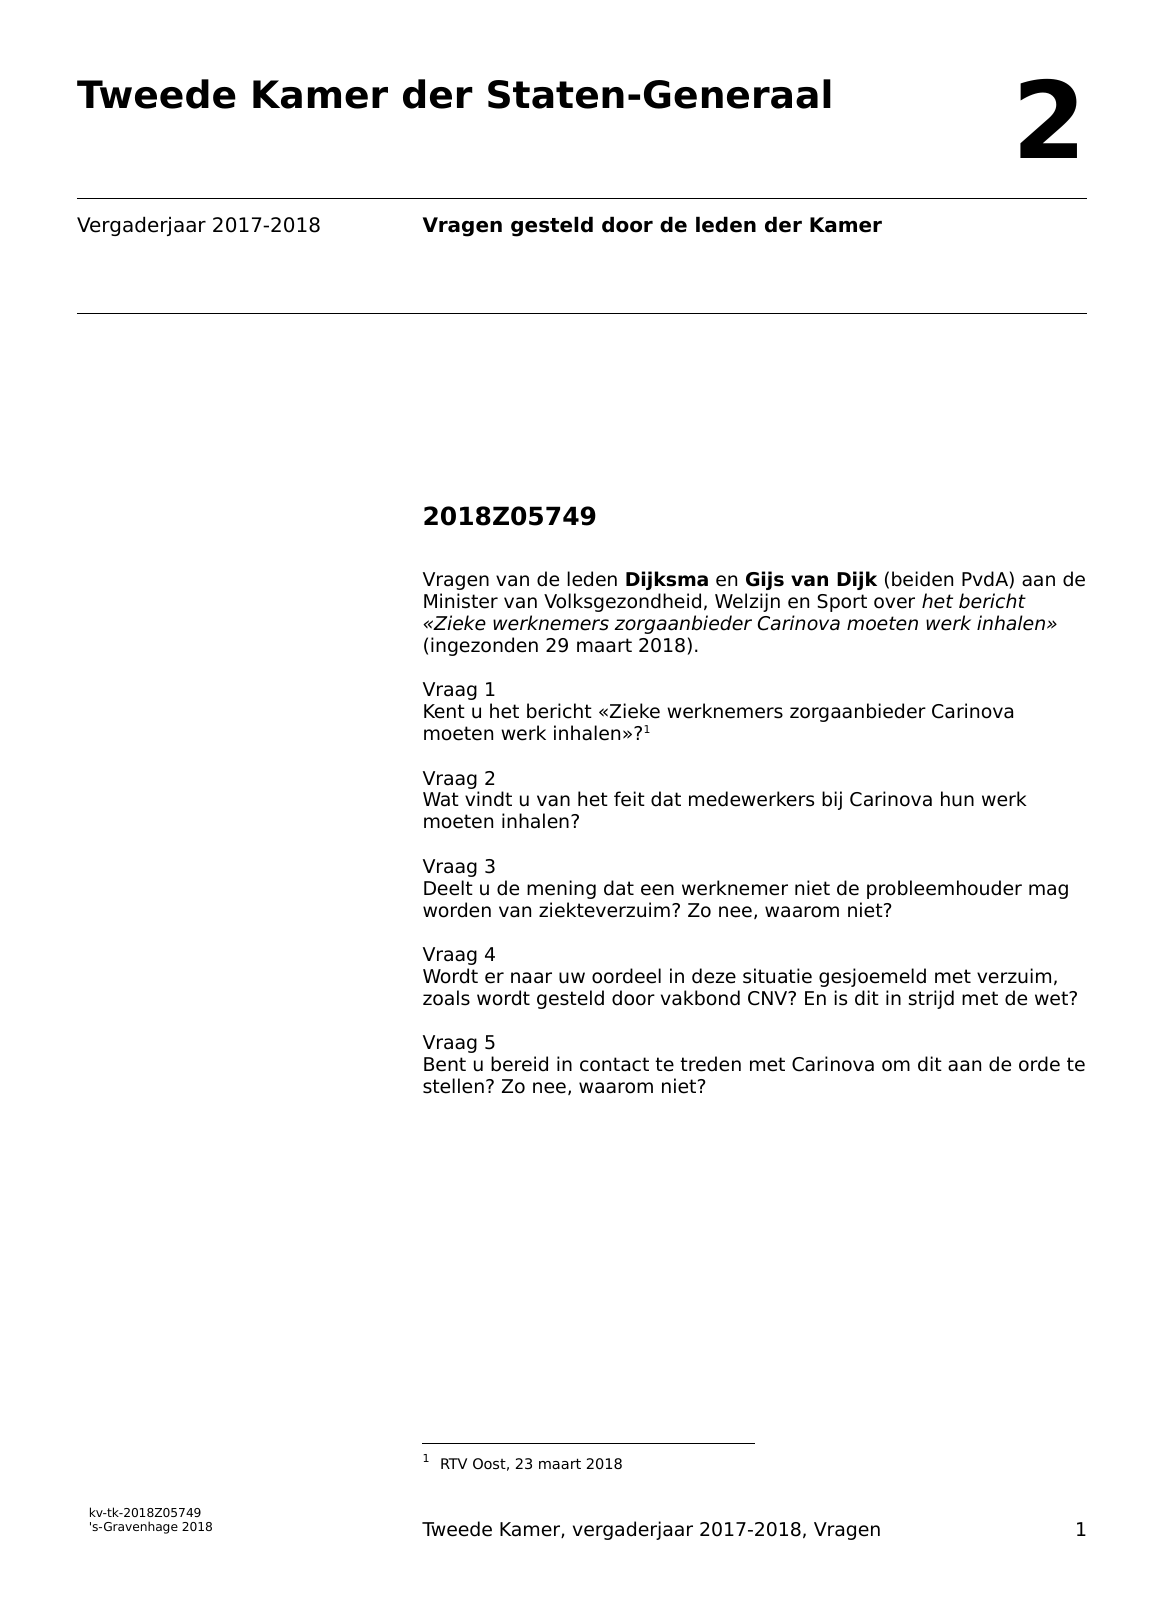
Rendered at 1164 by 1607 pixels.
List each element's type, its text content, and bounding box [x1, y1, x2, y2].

text Deelt u de mening dat een werknemer niet de probleemhouder mag worden van ziekteverzuim? Zo nee, waarom niet? [422, 877, 1087, 921]
text kv-tk-2018Z05749 [88, 1506, 323, 1520]
text Vraag 3 [422, 856, 1087, 877]
text Vraag 5 [422, 1032, 1087, 1054]
text Vragen van de leden Dijksma en Gijs van Dijk (beiden PvdA) aan de Minister van Volksgezondheid, Welzijn en Sport over het bericht «Zieke werknemers zorgaanbieder Carinova moeten werk inhalen» (ingezonden 29 maart 2018). [422, 569, 1087, 657]
table_cell Vragen gesteld door de leden der Kamer [422, 199, 1087, 313]
text Vraag 1 [422, 679, 1087, 701]
text Wordt er naar uw oordeel in deze situatie gesjoemeld met verzuim, zoals wordt gesteld door vakbond CNV? En is dit in strijd met de wet? [422, 966, 1087, 1009]
table_cell Vergaderjaar 2017-2018 [77, 199, 422, 313]
text Wat vindt u van het feit dat medewerkers bij Carinova hun werk moeten inhalen? [422, 789, 1087, 833]
text Kent u het bericht «Zieke werknemers zorgaanbieder Carinova moeten werk inhalen»? [422, 701, 1087, 745]
text 2018Z05749 [422, 502, 1087, 531]
text Vraag 2 [422, 767, 1087, 789]
text Vraag 4 [422, 944, 1087, 966]
text 's-Gravenhage 2018 [88, 1520, 323, 1534]
text Bent u bereid in contact te treden met Carinova om dit aan de orde te stellen? Zo nee, waarom niet? [422, 1054, 1087, 1098]
table_header 2 [886, 59, 1087, 198]
table_header Tweede Kamer der Staten-Generaal [77, 59, 886, 198]
text RTV Oost, 23 maart 2018 [422, 1452, 1087, 1474]
